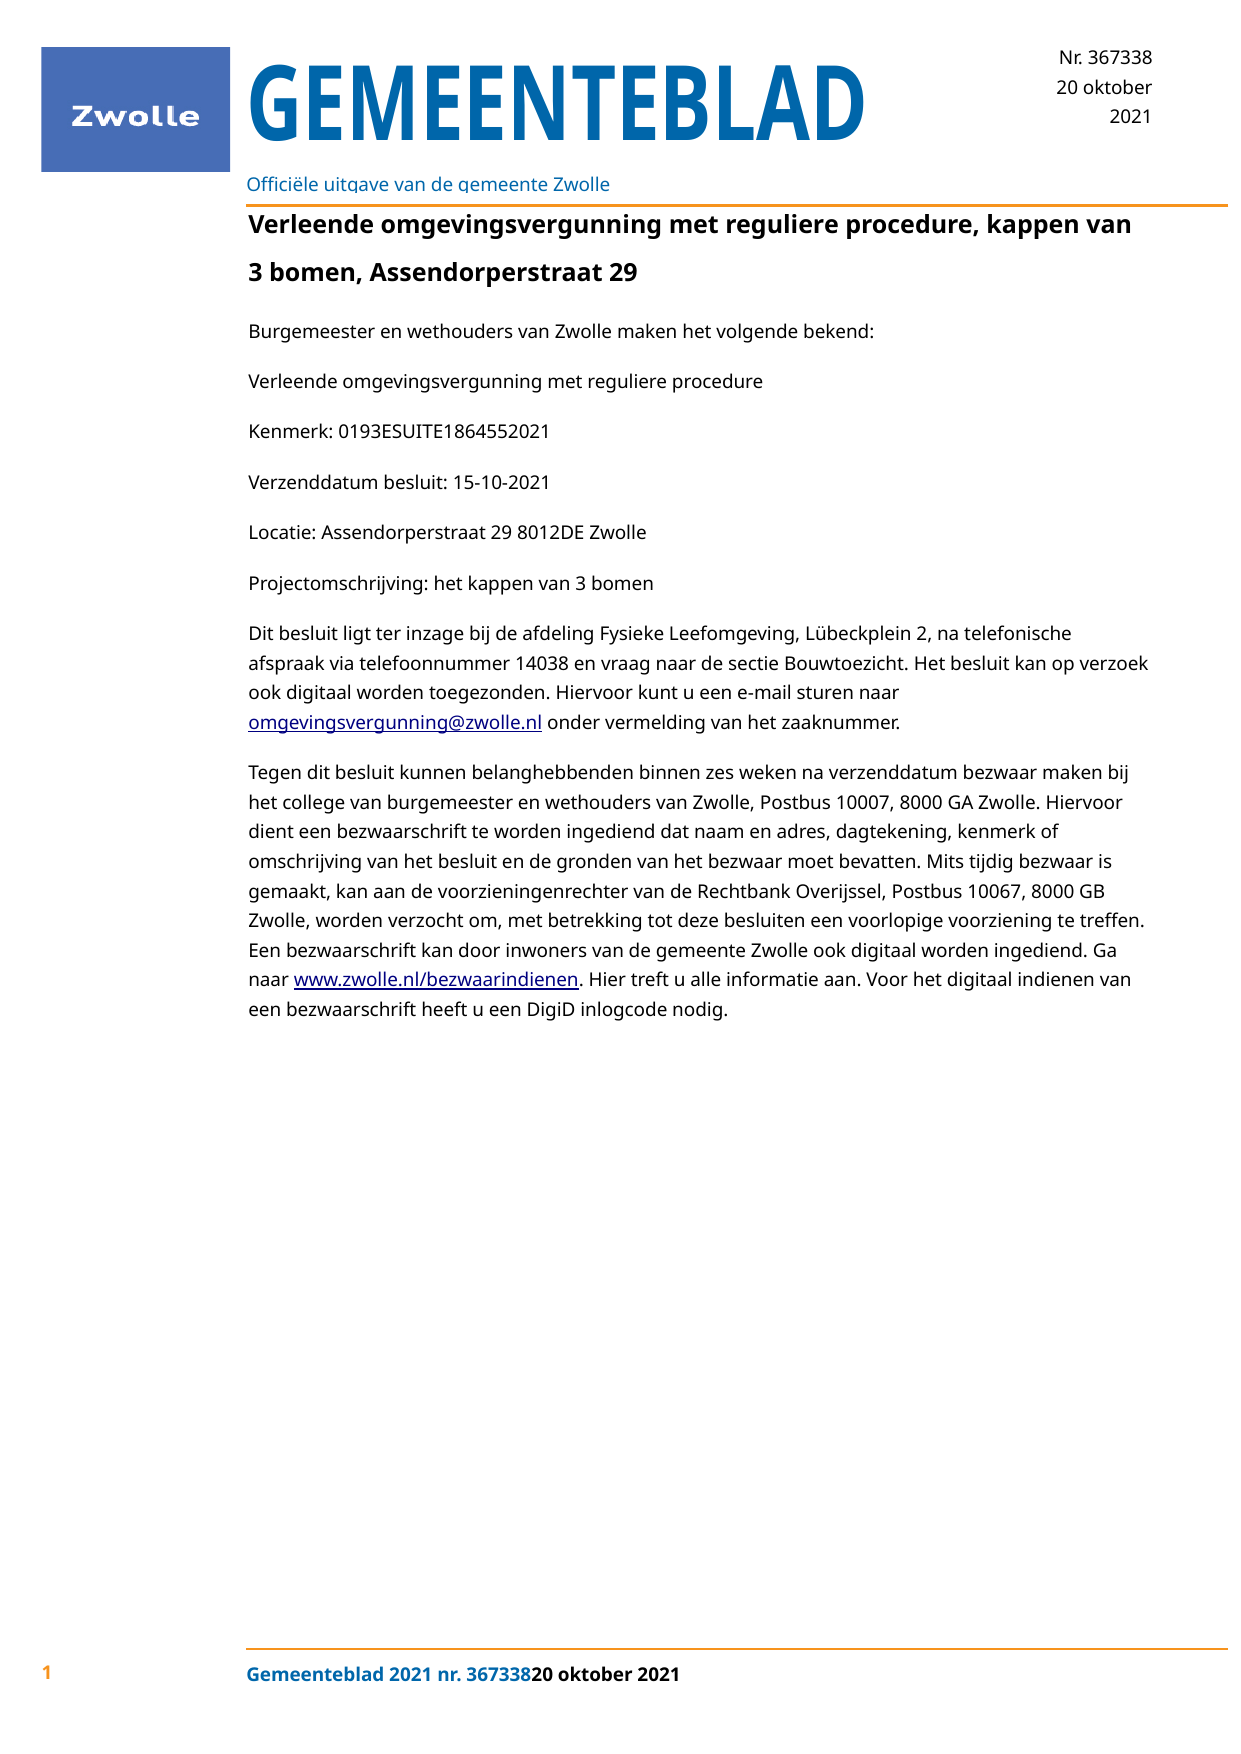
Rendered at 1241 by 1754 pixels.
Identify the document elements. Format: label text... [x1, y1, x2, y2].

text Verleende omgevingsvergunning met reguliere procedure, kappen van 3 bomen, Assendorperstraat 29 [248, 207, 1152, 288]
text Projectomschrijving: het kappen van 3 bomen [248, 570, 1152, 596]
text Locatie: Assendorperstraat 29 8012DE Zwolle [248, 519, 1152, 545]
picture [41, 47, 231, 172]
text Tegen dit besluit kunnen belanghebbenden binnen zes weken na verzenddatum bezwaar maken bij het college van burgemeester en wethouders van Zwolle, Postbus 10007, 8000 GA Zwolle. Hiervoor dient een bezwaarschrift te worden ingediend dat naam en adres, dagtekening, kenmerk of omschrijving van het besluit en de gronden van het bezwaar moet bevatten. Mits tijdig bezwaar is gemaakt, kan aan de voorzieningenrechter van de Rechtbank Overijssel, Postbus 10067, 8000 GB Zwolle, worden verzocht om, met betrekking tot deze besluiten een voorlopige voorziening te treffen. Een bezwaarschrift kan door inwoners van de gemeente Zwolle ook digitaal worden ingediend. Ga naar www.zwolle.nl/bezwaarindienen. Hier treft u alle informatie aan. Voor het digitaal indienen van een bezwaarschrift heeft u een DigiD inlogcode nodig. [248, 759, 1152, 1022]
text Kenmerk: 0193ESUITE1864552021 [248, 419, 1152, 444]
text Verzenddatum besluit: 15-10-2021 [248, 469, 1152, 495]
text Verleende omgevingsvergunning met reguliere procedure [248, 368, 1152, 394]
text Burgemeester en wethouders van Zwolle maken het volgende bekend: [248, 318, 1152, 344]
text Dit besluit ligt ter inzage bij de afdeling Fysieke Leefomgeving, Lübeckplein 2, na telefonische afspraak via telefoonnummer 14038 en vraag naar de sectie Bouwtoezicht. Het besluit kan op verzoek ook digitaal worden toegezonden. Hiervoor kunt u een e-mail sturen naar omgevingsvergunning@zwolle.nl onder vermelding van het zaaknummer. [248, 620, 1152, 735]
